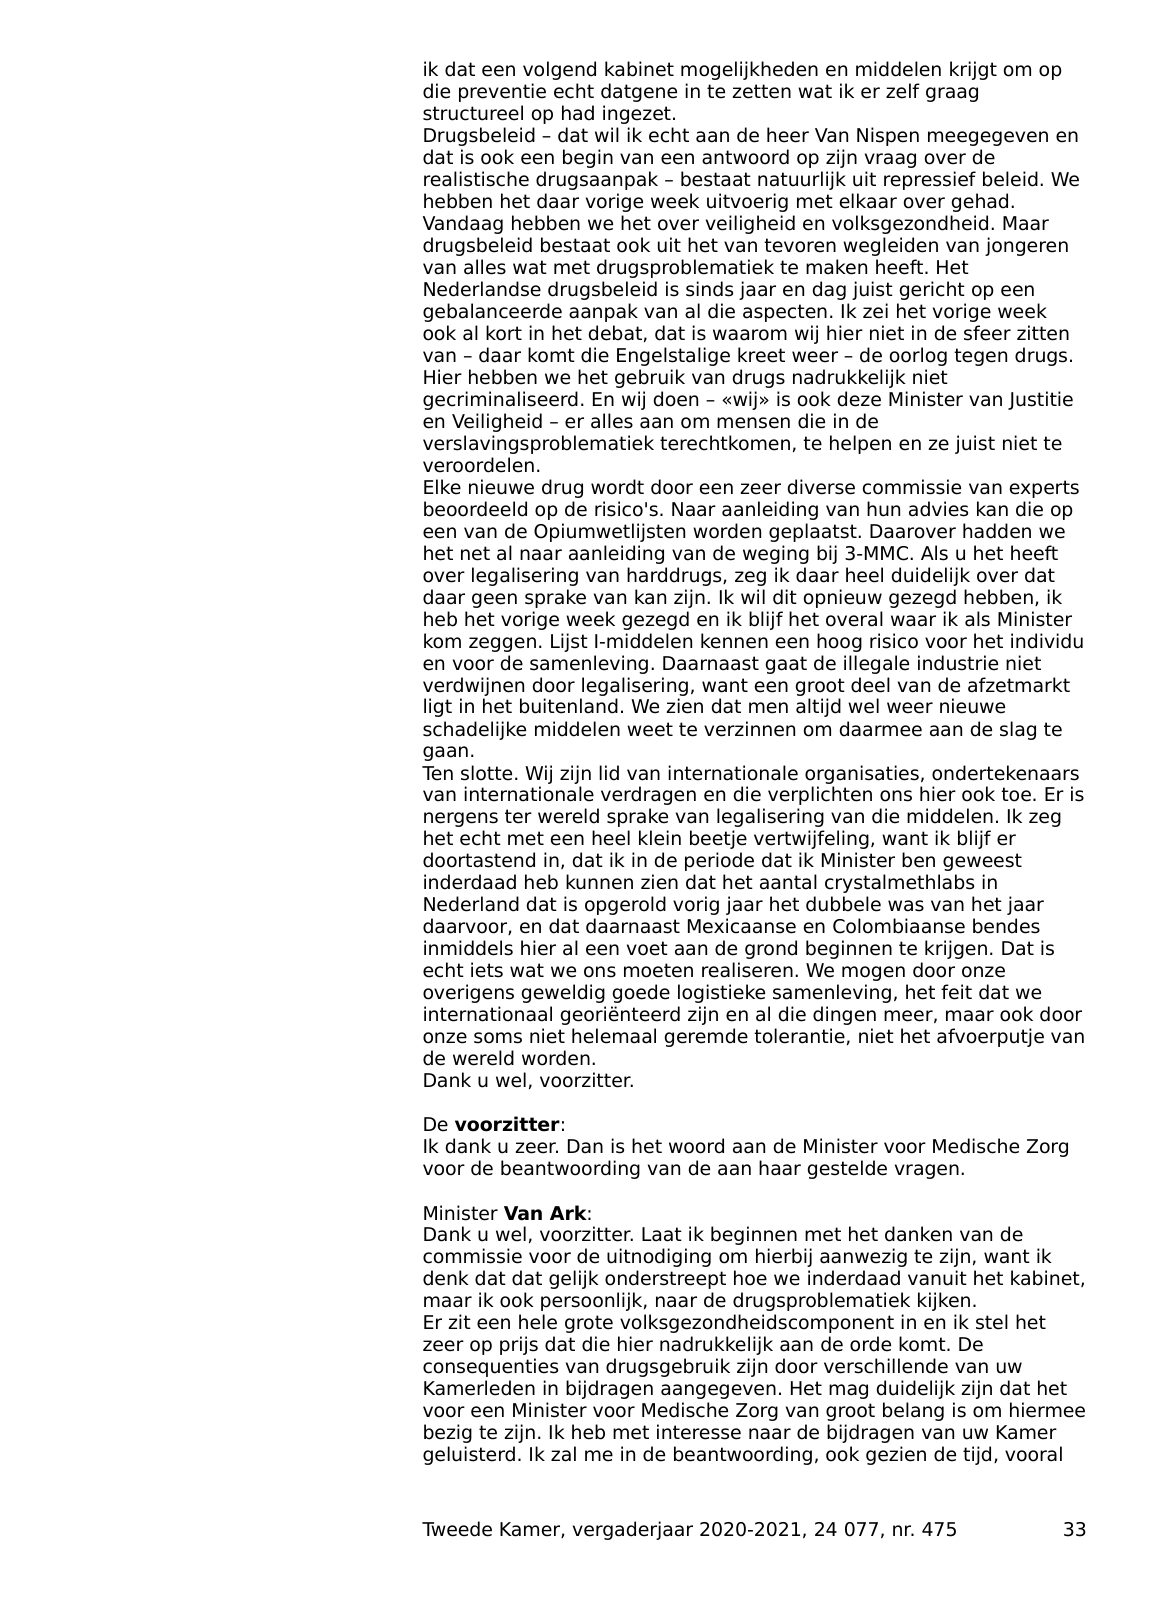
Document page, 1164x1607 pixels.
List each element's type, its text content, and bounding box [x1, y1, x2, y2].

text Elke nieuwe drug wordt door een zeer diverse commissie van experts beoordeeld op de risico's. Naar aanleiding van hun advies kan die op een van de Opiumwetlijsten worden geplaatst. Daarover hadden we het net al naar aanleiding van de weging bij 3-MMC. Als u het heeft over legalisering van harddrugs, zeg ik daar heel duidelijk over dat daar geen sprake van kan zijn. Ik wil dit opnieuw gezegd hebben, ik heb het vorige week gezegd en ik blijf het overal waar ik als Minister kom zeggen. Lijst I-middelen kennen een hoog risico voor het individu en voor de samenleving. Daarnaast gaat de illegale industrie niet verdwijnen door legalisering, want een groot deel van de afzetmarkt ligt in het buitenland. We zien dat men altijd wel weer nieuwe schadelijke middelen weet te verzinnen om daarmee aan de slag te gaan. [422, 477, 1087, 762]
text ik dat een volgend kabinet mogelijkheden en middelen krijgt om op die preventie echt datgene in te zetten wat ik er zelf graag structureel op had ingezet. [422, 59, 1087, 125]
text Ik dank u zeer. Dan is het woord aan de Minister voor Medische Zorg voor de beantwoording van de aan haar gestelde vragen. [422, 1136, 1087, 1180]
text Er zit een hele grote volksgezondheidscomponent in en ik stel het zeer op prijs dat die hier nadrukkelijk aan de orde komt. De consequenties van drugsgebruik zijn door verschillende van uw Kamerleden in bijdragen aangegeven. Het mag duidelijk zijn dat het voor een Minister voor Medische Zorg van groot belang is om hiermee bezig te zijn. Ik heb met interesse naar de bijdragen van uw Kamer geluisterd. Ik zal me in de beantwoording, ook gezien de tijd, vooral [422, 1312, 1087, 1466]
text De voorzitter: [422, 1114, 1087, 1136]
text Dank u wel, voorzitter. Laat ik beginnen met het danken van de commissie voor de uitnodiging om hierbij aanwezig te zijn, want ik denk dat dat gelijk onderstreept hoe we inderdaad vanuit het kabinet, maar ik ook persoonlijk, naar de drugsproblematiek kijken. [422, 1224, 1087, 1312]
text Drugsbeleid – dat wil ik echt aan de heer Van Nispen meegegeven en dat is ook een begin van een antwoord op zijn vraag over de realistische drugsaanpak – bestaat natuurlijk uit repressief beleid. We hebben het daar vorige week uitvoerig met elkaar over gehad. Vandaag hebben we het over veiligheid en volksgezondheid. Maar drugsbeleid bestaat ook uit het van tevoren wegleiden van jongeren van alles wat met drugsproblematiek te maken heeft. Het Nederlandse drugsbeleid is sinds jaar en dag juist gericht op een gebalanceerde aanpak van al die aspecten. Ik zei het vorige week ook al kort in het debat, dat is waarom wij hier niet in de sfeer zitten van – daar komt die Engelstalige kreet weer – de oorlog tegen drugs. Hier hebben we het gebruik van drugs nadrukkelijk niet gecriminaliseerd. En wij doen – «wij» is ook deze Minister van Justitie en Veiligheid – er alles aan om mensen die in de verslavingsproblematiek terechtkomen, te helpen en ze juist niet te veroordelen. [422, 125, 1087, 477]
text Ten slotte. Wij zijn lid van internationale organisaties, ondertekenaars van internationale verdragen en die verplichten ons hier ook toe. Er is nergens ter wereld sprake van legalisering van die middelen. Ik zeg het echt met een heel klein beetje vertwijfeling, want ik blijf er doortastend in, dat ik in de periode dat ik Minister ben geweest inderdaad heb kunnen zien dat het aantal crystalmethlabs in Nederland dat is opgerold vorig jaar het dubbele was van het jaar daarvoor, en dat daarnaast Mexicaanse en Colombiaanse bendes inmiddels hier al een voet aan de grond beginnen te krijgen. Dat is echt iets wat we ons moeten realiseren. We mogen door onze overigens geweldig goede logistieke samenleving, het feit dat we internationaal georiënteerd zijn en al die dingen meer, maar ook door onze soms niet helemaal geremde tolerantie, niet het afvoerputje van de wereld worden. [422, 762, 1087, 1070]
text Minister Van Ark: [422, 1202, 1087, 1224]
text Dank u wel, voorzitter. [422, 1070, 1087, 1092]
